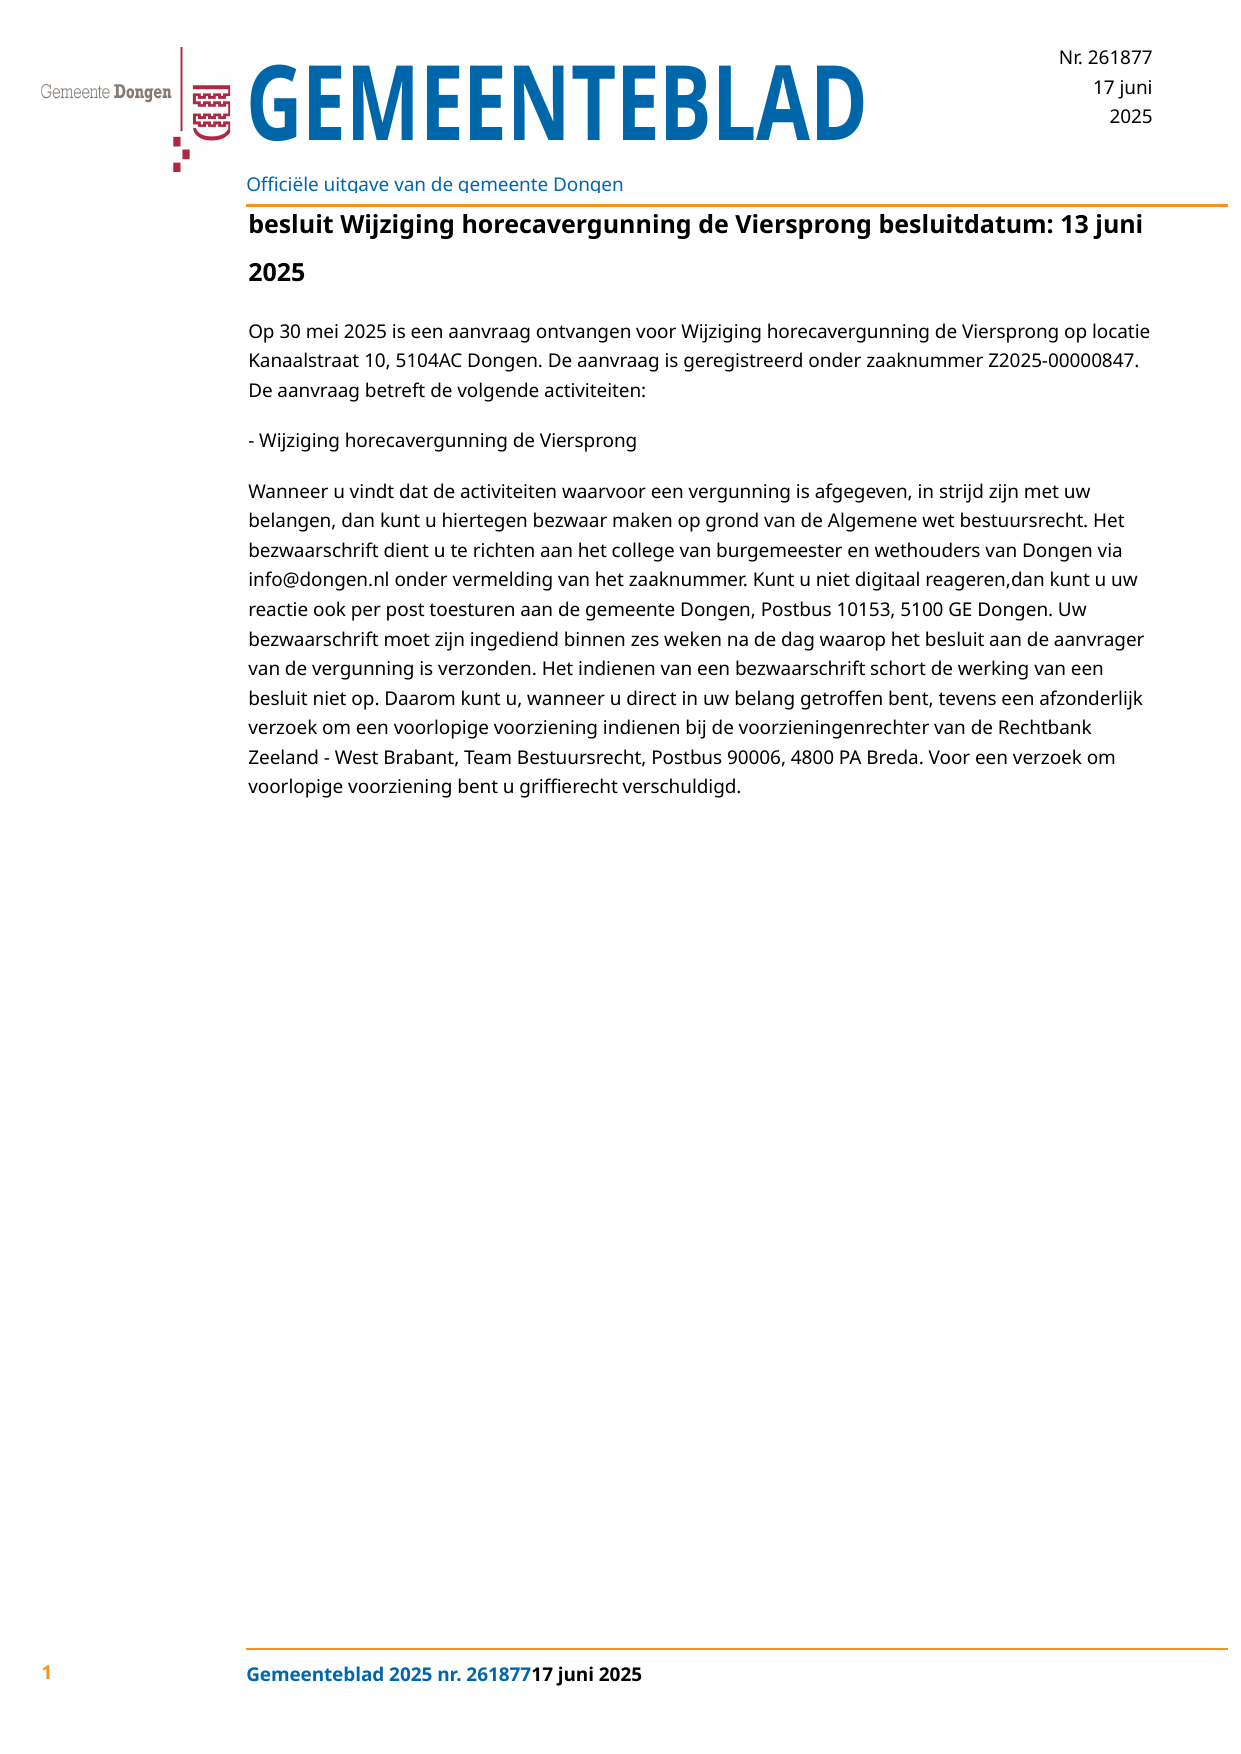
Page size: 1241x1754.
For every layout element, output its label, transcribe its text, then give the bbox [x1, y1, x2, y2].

text Wanneer u vindt dat de activiteiten waarvoor een vergunning is afgegeven, in strijd zijn met uw belangen, dan kunt u hiertegen bezwaar maken op grond van de Algemene wet bestuursrecht. Het bezwaarschrift dient u te richten aan het college van burgemeester en wethouders van Dongen via info@dongen.nl onder vermelding van het zaaknummer. Kunt u niet digitaal reageren,dan kunt u uw reactie ook per post toesturen aan de gemeente Dongen, Postbus 10153, 5100 GE Dongen. Uw bezwaarschrift moet zijn ingediend binnen zes weken na de dag waarop het besluit aan de aanvrager van de vergunning is verzonden. Het indienen van een bezwaarschrift schort de werking van een besluit niet op. Daarom kunt u, wanneer u direct in uw belang getroffen bent, tevens een afzonderlijk verzoek om een voorlopige voorziening indienen bij de voorzieningenrechter van de Rechtbank Zeeland - West Brabant, Team Bestuursrecht, Postbus 90006, 4800 PA Breda. Voor een verzoek om voorlopige voorziening bent u griffierecht verschuldigd. [248, 478, 1152, 799]
picture [41, 47, 231, 172]
text besluit Wijziging horecavergunning de Viersprong besluitdatum: 13 juni 2025 [248, 207, 1152, 288]
text - Wijziging horecavergunning de Viersprong [248, 427, 1152, 453]
text Op 30 mei 2025 is een aanvraag ontvangen voor Wijziging horecavergunning de Viersprong op locatie Kanaalstraat 10, 5104AC Dongen. De aanvraag is geregistreerd onder zaaknummer Z2025-00000847. De aanvraag betreft de volgende activiteiten: [248, 318, 1152, 403]
